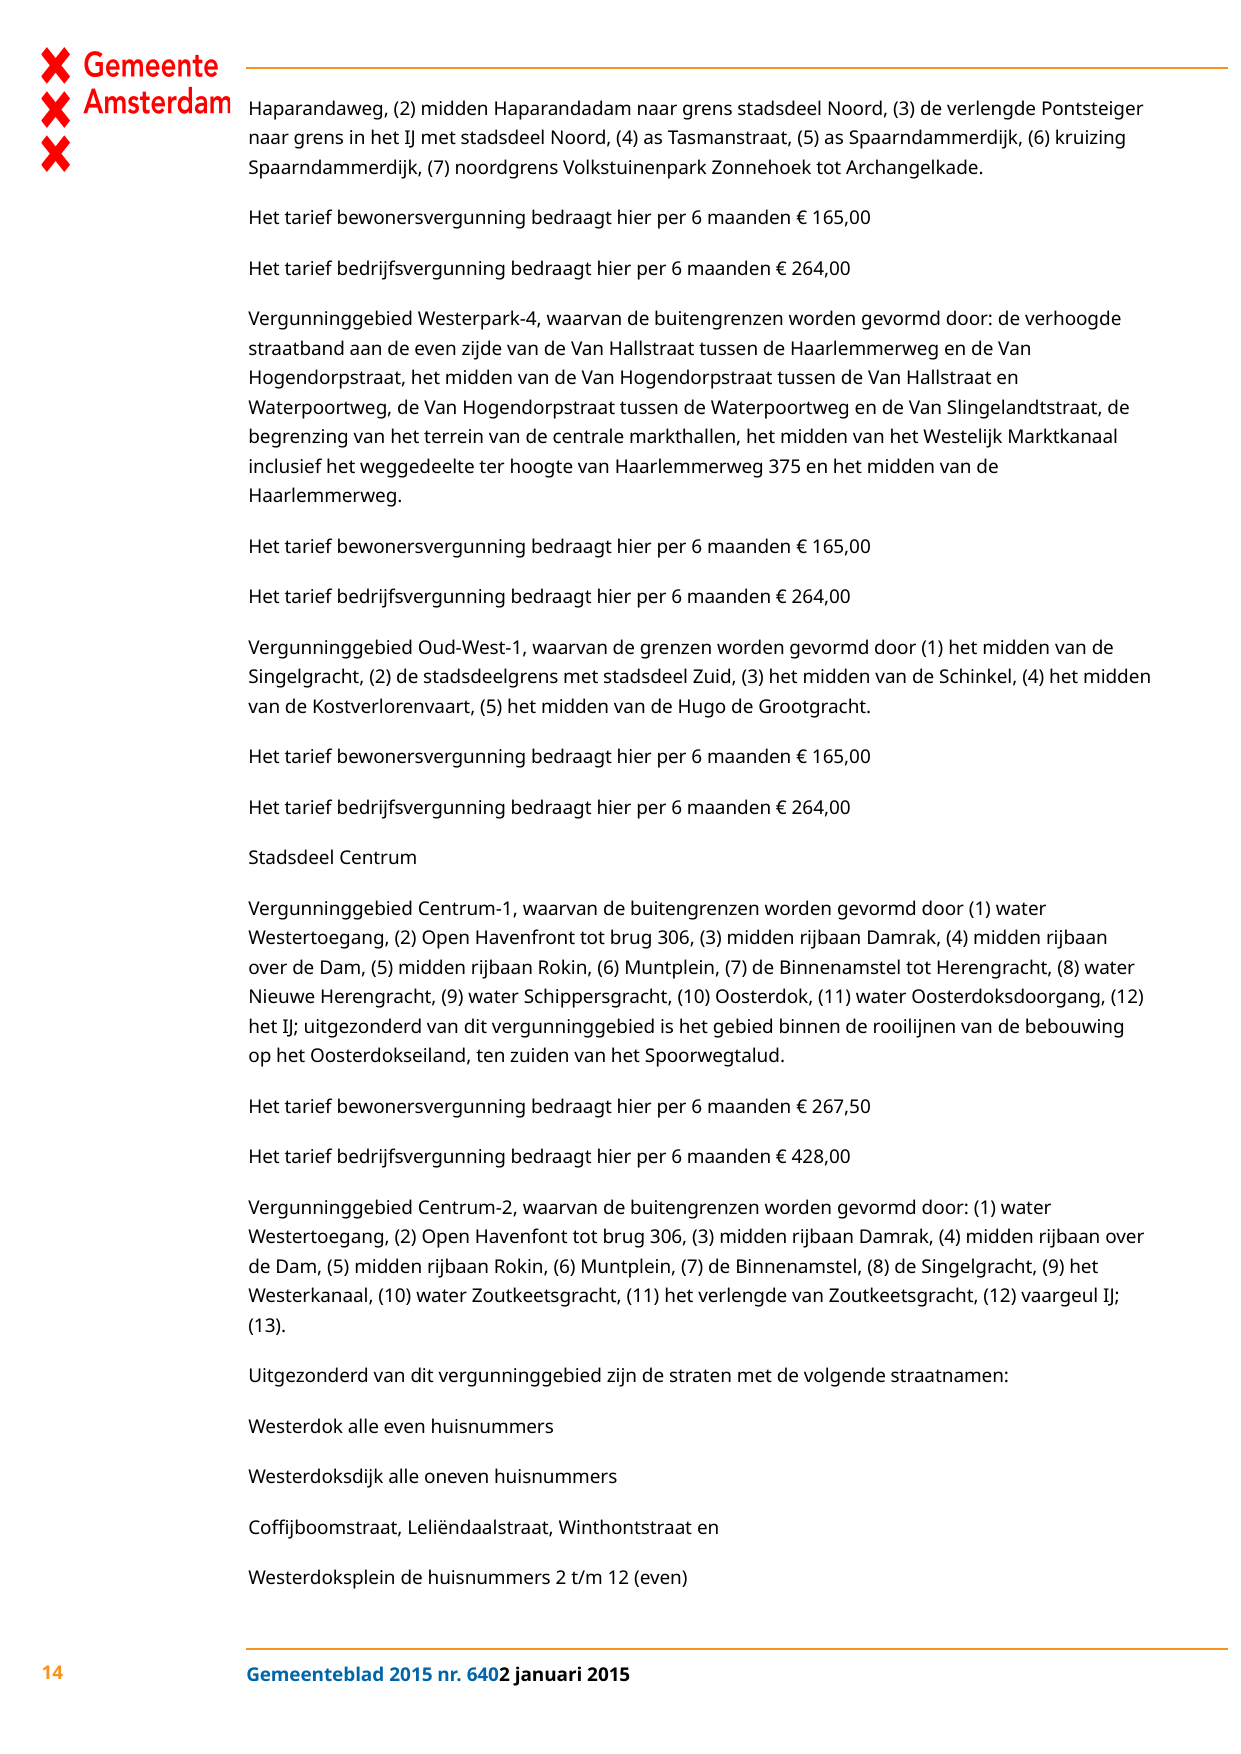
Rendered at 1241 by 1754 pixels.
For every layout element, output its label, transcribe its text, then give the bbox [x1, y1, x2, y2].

text Westerdok alle even huisnummers [248, 1413, 1152, 1439]
text Vergunninggebied Oud-West-1, waarvan de grenzen worden gevormd door (1) het midden van de Singelgracht, (2) de stadsdeelgrens met stadsdeel Zuid, (3) het midden van de Schinkel, (4) het midden van de Kostverlorenvaart, (5) het midden van de Hugo de Grootgracht. [248, 634, 1152, 719]
text Het tarief bewonersvergunning bedraagt hier per 6 maanden € 165,00 [248, 743, 1152, 769]
text Het tarief bewonersvergunning bedraagt hier per 6 maanden € 267,50 [248, 1093, 1152, 1119]
text Westerdoksdijk alle oneven huisnummers [248, 1463, 1152, 1489]
text Westerdoksplein de huisnummers 2 t/m 12 (even) [248, 1564, 1152, 1590]
text Het tarief bedrijfsvergunning bedraagt hier per 6 maanden € 264,00 [248, 255, 1152, 281]
text Vergunninggebied Westerpark-4, waarvan de buitengrenzen worden gevormd door: de verhoogde straatband aan de even zijde van de Van Hallstraat tussen de Haarlemmerweg en de Van Hogendorpstraat, het midden van de Van Hogendorpstraat tussen de Van Hallstraat en Waterpoortweg, de Van Hogendorpstraat tussen de Waterpoortweg en de Van Slingelandtstraat, de begrenzing van het terrein van de centrale markthallen, het midden van het Westelijk Marktkanaal inclusief het weggedeelte ter hoogte van Haarlemmerweg 375 en het midden van de Haarlemmerweg. [248, 305, 1152, 508]
text Het tarief bedrijfsvergunning bedraagt hier per 6 maanden € 264,00 [248, 583, 1152, 609]
text Het tarief bewonersvergunning bedraagt hier per 6 maanden € 165,00 [248, 204, 1152, 230]
text Vergunninggebied Centrum-1, waarvan de buitengrenzen worden gevormd door (1) water Westertoegang, (2) Open Havenfront tot brug 306, (3) midden rijbaan Damrak, (4) midden rijbaan over de Dam, (5) midden rijbaan Rokin, (6) Muntplein, (7) de Binnenamstel tot Herengracht, (8) water Nieuwe Herengracht, (9) water Schippersgracht, (10) Oosterdok, (11) water Oosterdoksdoorgang, (12) het IJ; uitgezonderd van dit vergunninggebied is het gebied binnen de rooilijnen van de bebouwing op het Oosterdokseiland, ten zuiden van het Spoorwegtalud. [248, 895, 1152, 1068]
text Coffijboomstraat, Leliëndaalstraat, Winthontstraat en [248, 1514, 1152, 1540]
text Het tarief bewonersvergunning bedraagt hier per 6 maanden € 165,00 [248, 533, 1152, 559]
text Het tarief bedrijfsvergunning bedraagt hier per 6 maanden € 428,00 [248, 1143, 1152, 1169]
text Het tarief bedrijfsvergunning bedraagt hier per 6 maanden € 264,00 [248, 794, 1152, 820]
picture [41, 47, 231, 172]
text Haparandaweg, (2) midden Haparandadam naar grens stadsdeel Noord, (3) de verlengde Pontsteiger naar grens in het IJ met stadsdeel Noord, (4) as Tasmanstraat, (5) as Spaarndammerdijk, (6) kruizing Spaarndammerdijk, (7) noordgrens Volkstuinenpark Zonnehoek tot Archangelkade. [248, 95, 1152, 180]
text Vergunninggebied Centrum-2, waarvan de buitengrenzen worden gevormd door: (1) water Westertoegang, (2) Open Havenfont tot brug 306, (3) midden rijbaan Damrak, (4) midden rijbaan over de Dam, (5) midden rijbaan Rokin, (6) Muntplein, (7) de Binnenamstel, (8) de Singelgracht, (9) het Westerkanaal, (10) water Zoutkeetsgracht, (11) het verlengde van Zoutkeetsgracht, (12) vaargeul IJ; (13). [248, 1194, 1152, 1338]
text Uitgezonderd van dit vergunninggebied zijn de straten met de volgende straatnamen: [248, 1363, 1152, 1388]
text Stadsdeel Centrum [248, 844, 1152, 870]
